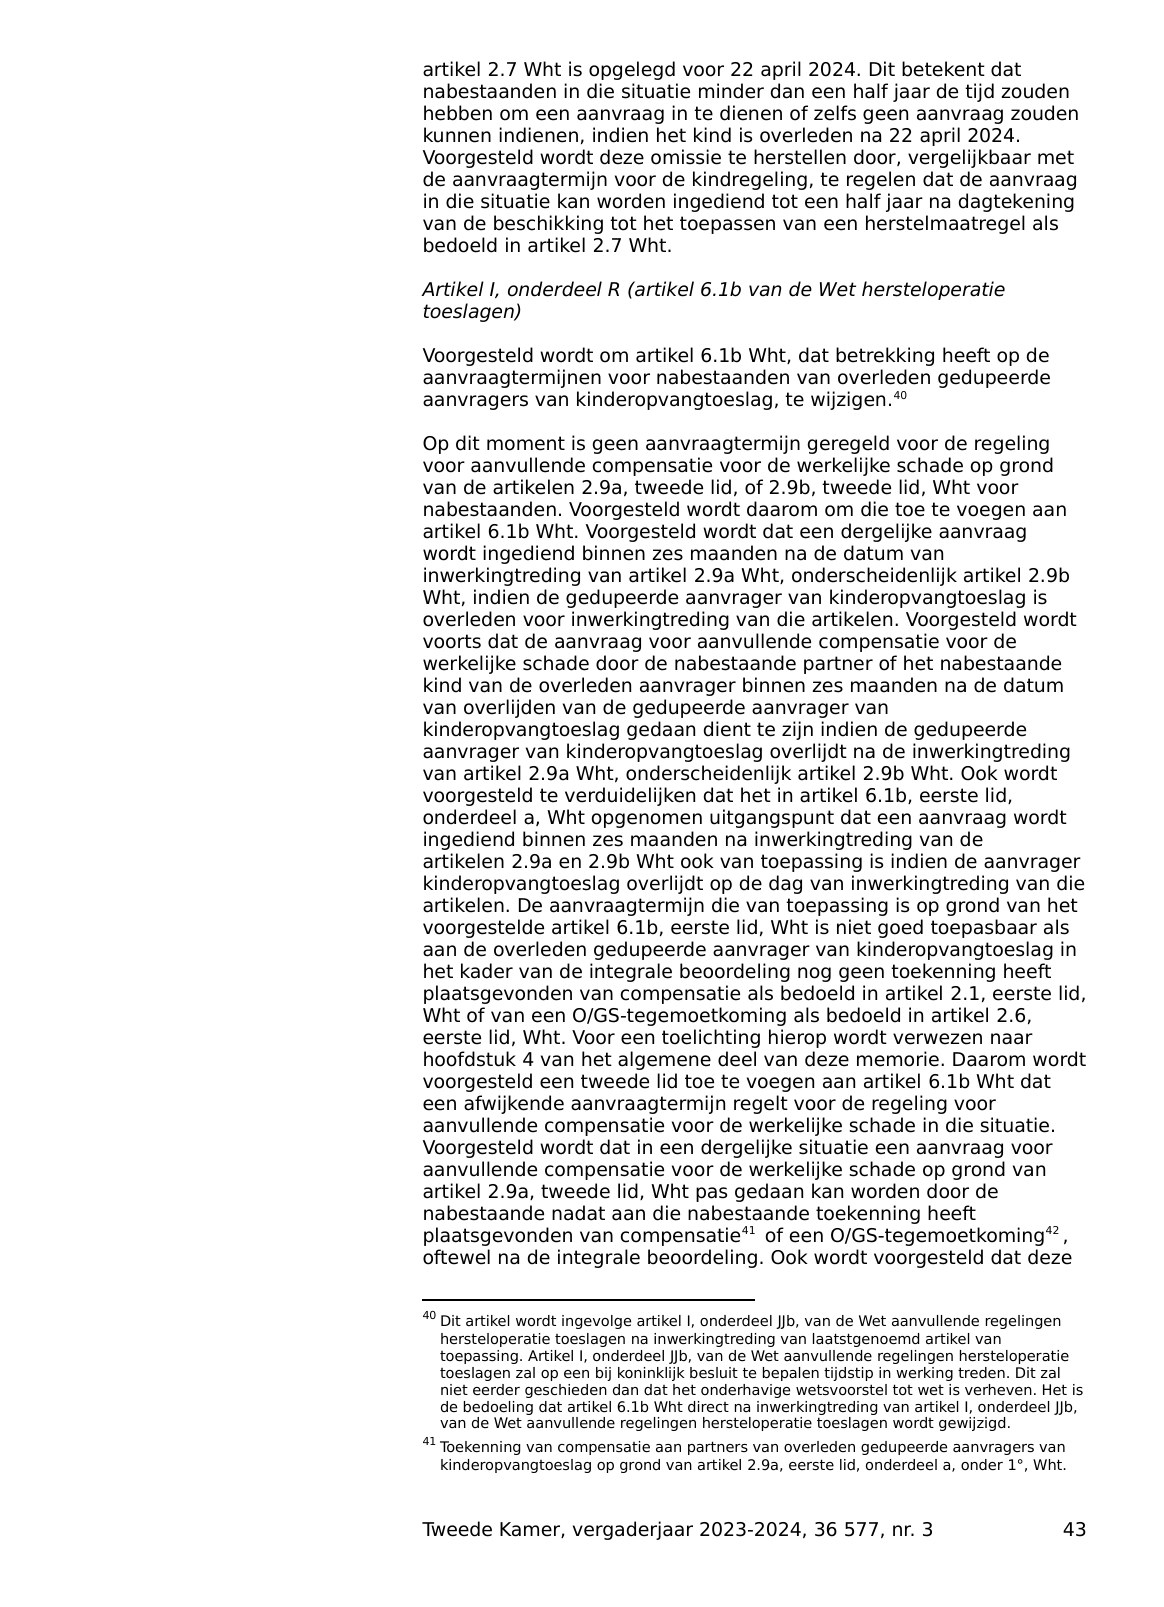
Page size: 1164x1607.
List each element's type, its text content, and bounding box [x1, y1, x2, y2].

text Op dit moment is geen aanvraagtermijn geregeld voor de regeling voor aanvullende compensatie voor de werkelijke schade op grond van de artikelen 2.9a, tweede lid, of 2.9b, tweede lid, Wht voor nabestaanden. Voorgesteld wordt daarom om die toe te voegen aan artikel 6.1b Wht. Voorgesteld wordt dat een dergelijke aanvraag wordt ingediend binnen zes maanden na de datum van inwerkingtreding van artikel 2.9a Wht, onderscheidenlijk artikel 2.9b Wht, indien de gedupeerde aanvrager van kinderopvangtoeslag is overleden voor inwerkingtreding van die artikelen. Voorgesteld wordt voorts dat de aanvraag voor aanvullende compensatie voor de werkelijke schade door de nabestaande partner of het nabestaande kind van de overleden aanvrager binnen zes maanden na de datum van overlijden van de gedupeerde aanvrager van kinderopvangtoeslag gedaan dient te zijn indien de gedupeerde aanvrager van kinderopvangtoeslag overlijdt na de inwerkingtreding van artikel 2.9a Wht, onderscheidenlijk artikel 2.9b Wht. Ook wordt voorgesteld te verduidelijken dat het in artikel 6.1b, eerste lid, onderdeel a, Wht opgenomen uitgangspunt dat een aanvraag wordt ingediend binnen zes maanden na inwerkingtreding van de artikelen 2.9a en 2.9b Wht ook van toepassing is indien de aanvrager kinderopvangtoeslag overlijdt op de dag van inwerkingtreding van die artikelen. De aanvraagtermijn die van toepassing is op grond van het voorgestelde artikel 6.1b, eerste lid, Wht is niet goed toepasbaar als aan de overleden gedupeerde aanvrager van kinderopvangtoeslag in het kader van de integrale beoordeling nog geen toekenning heeft plaatsgevonden van compensatie als bedoeld in artikel 2.1, eerste lid, Wht of van een O/GS-tegemoetkoming als bedoeld in artikel 2.6, eerste lid, Wht. Voor een toelichting hierop wordt verwezen naar hoofdstuk 4 van het algemene deel van deze memorie. Daarom wordt voorgesteld een tweede lid toe te voegen aan artikel 6.1b Wht dat een afwijkende aanvraagtermijn regelt voor de regeling voor aanvullende compensatie voor de werkelijke schade in die situatie. Voorgesteld wordt dat in een dergelijke situatie een aanvraag voor aanvullende compensatie voor de werkelijke schade op grond van artikel 2.9a, tweede lid, Wht pas gedaan kan worden door de nabestaande nadat aan die nabestaande toekenning heeft plaatsgevonden van compensatie of een O/GS-tegemoetkoming, oftewel na de integrale beoordeling. Ook wordt voorgesteld dat deze [422, 433, 1087, 1268]
text artikel 2.7 Wht is opgelegd voor 22 april 2024. Dit betekent dat nabestaanden in die situatie minder dan een half jaar de tijd zouden hebben om een aanvraag in te dienen of zelfs geen aanvraag zouden kunnen indienen, indien het kind is overleden na 22 april 2024. Voorgesteld wordt deze omissie te herstellen door, vergelijkbaar met de aanvraagtermijn voor de kindregeling, te regelen dat de aanvraag in die situatie kan worden ingediend tot een half jaar na dagtekening van de beschikking tot het toepassen van een herstelmaatregel als bedoeld in artikel 2.7 Wht. [422, 59, 1087, 257]
text Toekenning van compensatie aan partners van overleden gedupeerde aanvragers van kinderopvangtoeslag op grond van artikel 2.9a, eerste lid, onderdeel a, onder 1°, Wht. [422, 1435, 1087, 1474]
subtitle Artikel I, onderdeel R (artikel 6.1b van de Wet hersteloperatie toeslagen) [422, 279, 1087, 323]
text Dit artikel wordt ingevolge artikel I, onderdeel JJb, van de Wet aanvullende regelingen hersteloperatie toeslagen na inwerkingtreding van laatstgenoemd artikel van toepassing. Artikel I, onderdeel JJb, van de Wet aanvullende regelingen hersteloperatie toeslagen zal op een bij koninklijk besluit te bepalen tijdstip in werking treden. Dit zal niet eerder geschieden dan dat het onderhavige wetsvoorstel tot wet is verheven. Het is de bedoeling dat artikel 6.1b Wht direct na inwerkingtreding van artikel I, onderdeel JJb, van de Wet aanvullende regelingen hersteloperatie toeslagen wordt gewijzigd. [422, 1309, 1087, 1432]
text Voorgesteld wordt om artikel 6.1b Wht, dat betrekking heeft op de aanvraagtermijnen voor nabestaanden van overleden gedupeerde aanvragers van kinderopvangtoeslag, te wijzigen. [422, 345, 1087, 411]
